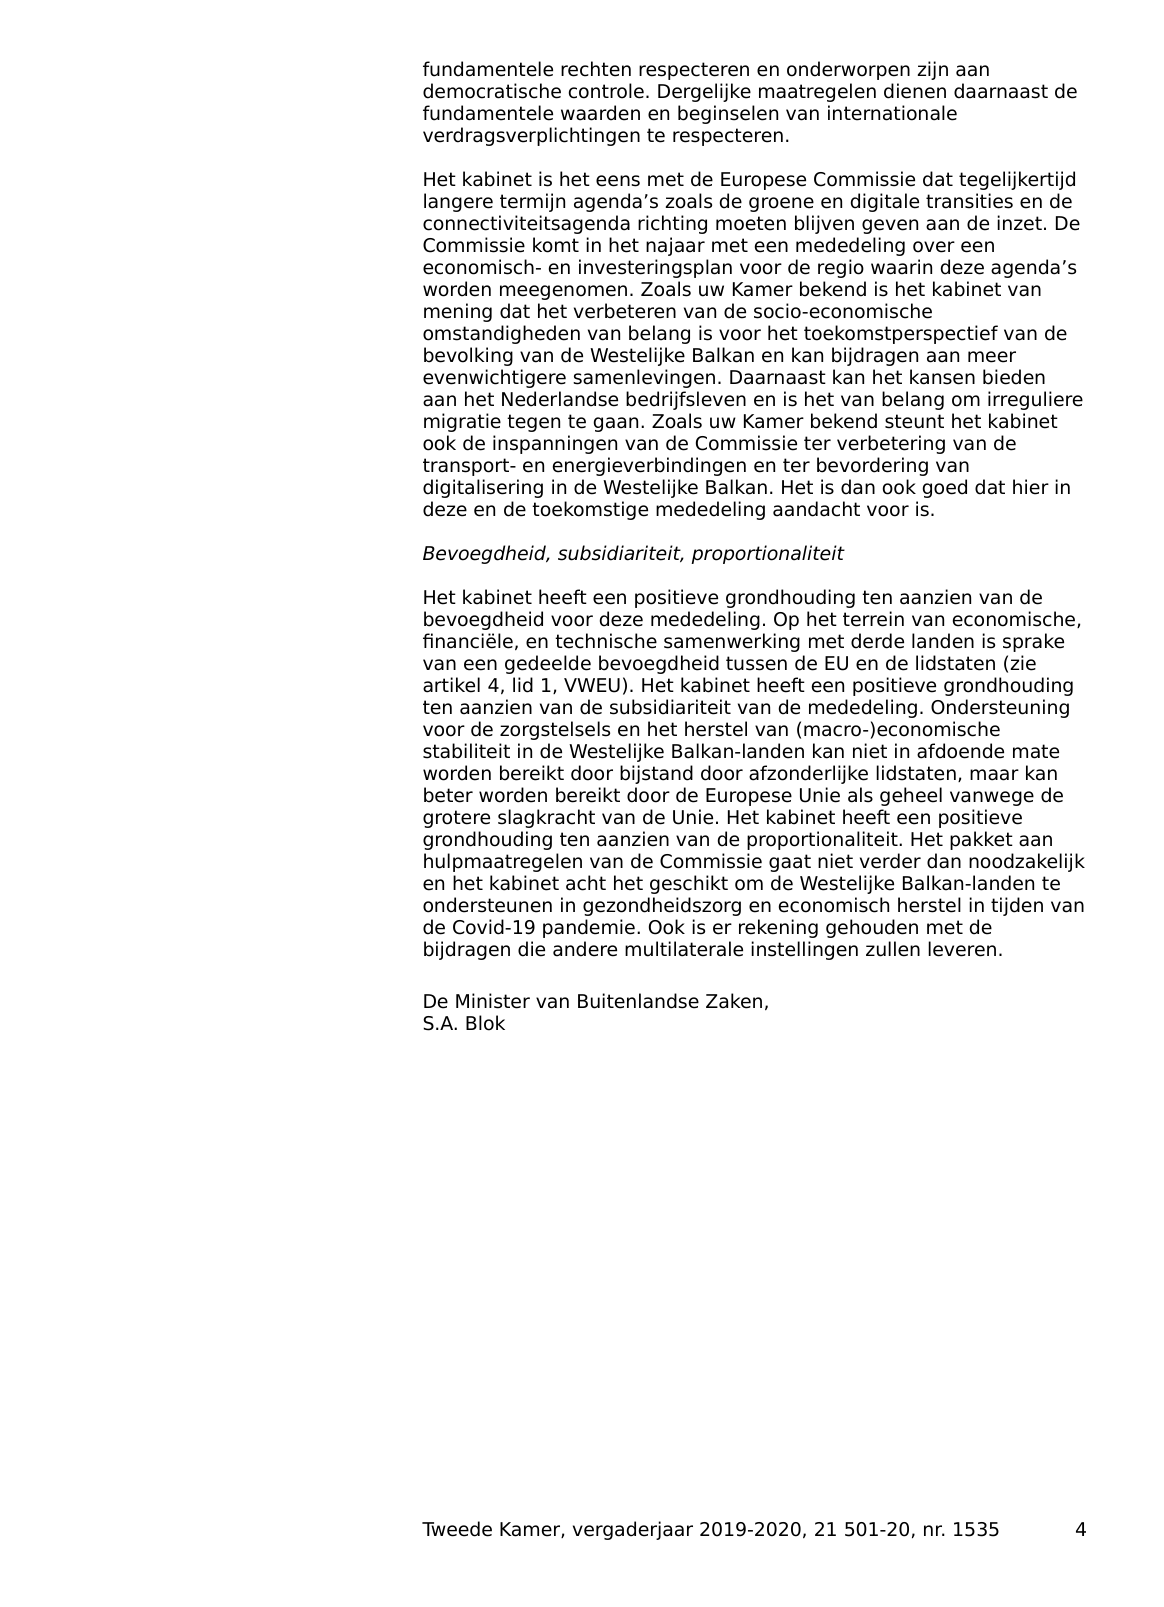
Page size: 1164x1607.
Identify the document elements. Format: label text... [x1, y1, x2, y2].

text Het kabinet heeft een positieve grondhouding ten aanzien van de bevoegdheid voor deze mededeling. Op het terrein van economische, financiële, en technische samenwerking met derde landen is sprake van een gedeelde bevoegdheid tussen de EU en de lidstaten (zie artikel 4, lid 1, VWEU). Het kabinet heeft een positieve grondhouding ten aanzien van de subsidiariteit van de mededeling. Ondersteuning voor de zorgstelsels en het herstel van (macro-)economische stabiliteit in de Westelijke Balkan-landen kan niet in afdoende mate worden bereikt door bijstand door afzonderlijke lidstaten, maar kan beter worden bereikt door de Europese Unie als geheel vanwege de grotere slagkracht van de Unie. Het kabinet heeft een positieve grondhouding ten aanzien van de proportionaliteit. Het pakket aan hulpmaatregelen van de Commissie gaat niet verder dan noodzakelijk en het kabinet acht het geschikt om de Westelijke Balkan-landen te ondersteunen in gezondheidszorg en economisch herstel in tijden van de Covid-19 pandemie. Ook is er rekening gehouden met de bijdragen die andere multilaterale instellingen zullen leveren. [422, 587, 1087, 961]
text fundamentele rechten respecteren en onderworpen zijn aan democratische controle. Dergelijke maatregelen dienen daarnaast de fundamentele waarden en beginselen van internationale verdragsverplichtingen te respecteren. [422, 59, 1087, 147]
subtitle Bevoegdheid, subsidiariteit, proportionaliteit [422, 543, 1087, 565]
text Het kabinet is het eens met de Europese Commissie dat tegelijkertijd langere termijn agenda’s zoals de groene en digitale transities en de connectiviteitsagenda richting moeten blijven geven aan de inzet. De Commissie komt in het najaar met een mededeling over een economisch- en investeringsplan voor de regio waarin deze agenda’s worden meegenomen. Zoals uw Kamer bekend is het kabinet van mening dat het verbeteren van de socio-economische omstandigheden van belang is voor het toekomstperspectief van de bevolking van de Westelijke Balkan en kan bijdragen aan meer evenwichtigere samenlevingen. Daarnaast kan het kansen bieden aan het Nederlandse bedrijfsleven en is het van belang om irreguliere migratie tegen te gaan. Zoals uw Kamer bekend steunt het kabinet ook de inspanningen van de Commissie ter verbetering van de transport- en energieverbindingen en ter bevordering van digitalisering in de Westelijke Balkan. Het is dan ook goed dat hier in deze en de toekomstige mededeling aandacht voor is. [422, 169, 1087, 521]
text De Minister van Buitenlandse Zaken, S.A. Blok [422, 991, 1087, 1035]
